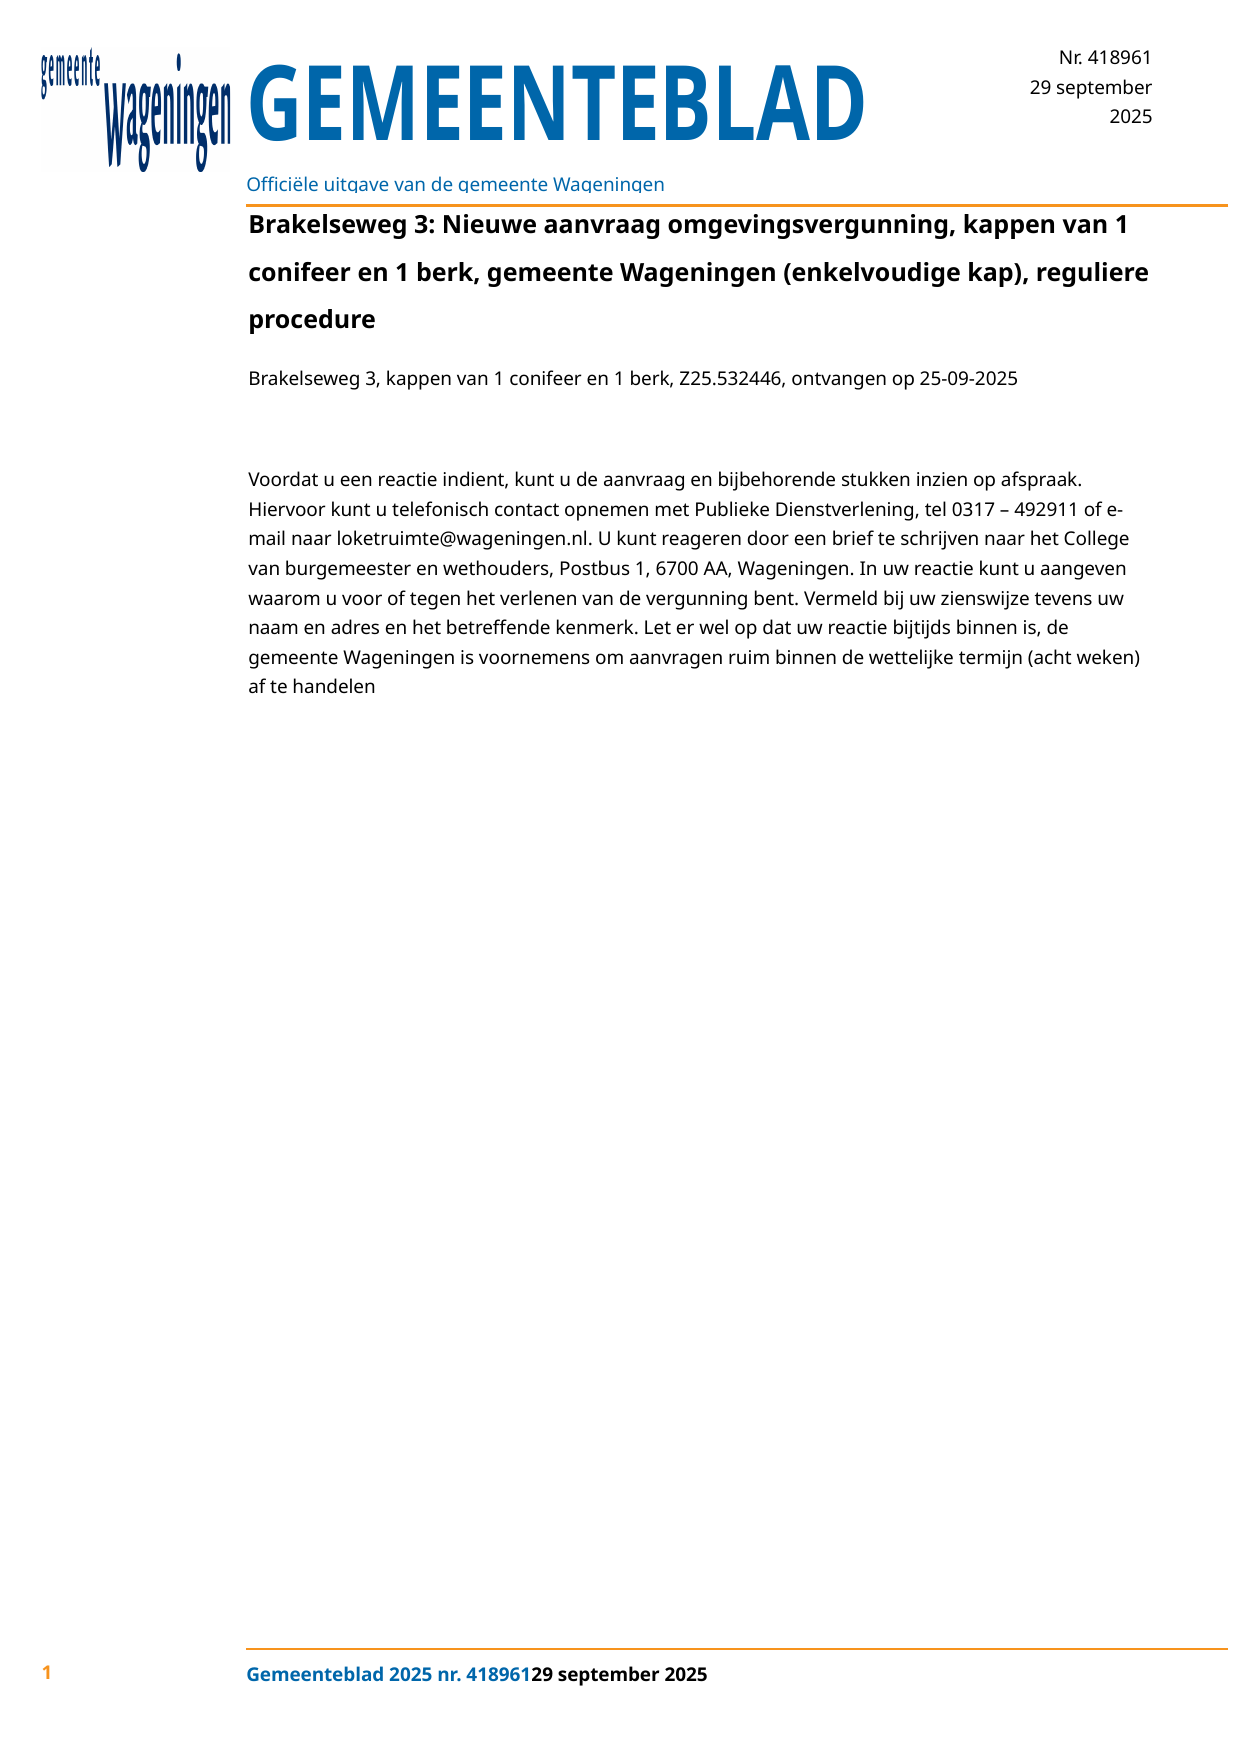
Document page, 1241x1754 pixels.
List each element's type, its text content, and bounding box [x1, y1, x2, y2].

text Brakelseweg 3, kappen van 1 conifeer en 1 berk, Z25.532446, ontvangen op 25-09-2025 [248, 366, 1152, 391]
picture [41, 47, 231, 172]
text Brakelseweg 3: Nieuwe aanvraag omgevingsvergunning, kappen van 1 conifeer en 1 berk, gemeente Wageningen (enkelvoudige kap), reguliere procedure [248, 207, 1152, 336]
text Voordat u een reactie indient, kunt u de aanvraag en bijbehorende stukken inzien op afspraak. Hiervoor kunt u telefonisch contact opnemen met Publieke Dienstverlening, tel 0317 – 492911 of e-mail naar loketruimte@wageningen.nl. U kunt reageren door een brief te schrijven naar het College van burgemeester en wethouders, Postbus 1, 6700 AA, Wageningen. In uw reactie kunt u aangeven waarom u voor of tegen het verlenen van de vergunning bent. Vermeld bij uw zienswijze tevens uw naam en adres en het betreffende kenmerk. Let er wel op dat uw reactie bijtijds binnen is, de gemeente Wageningen is voornemens om aanvragen ruim binnen de wettelijke termijn (acht weken) af te handelen [248, 466, 1152, 699]
